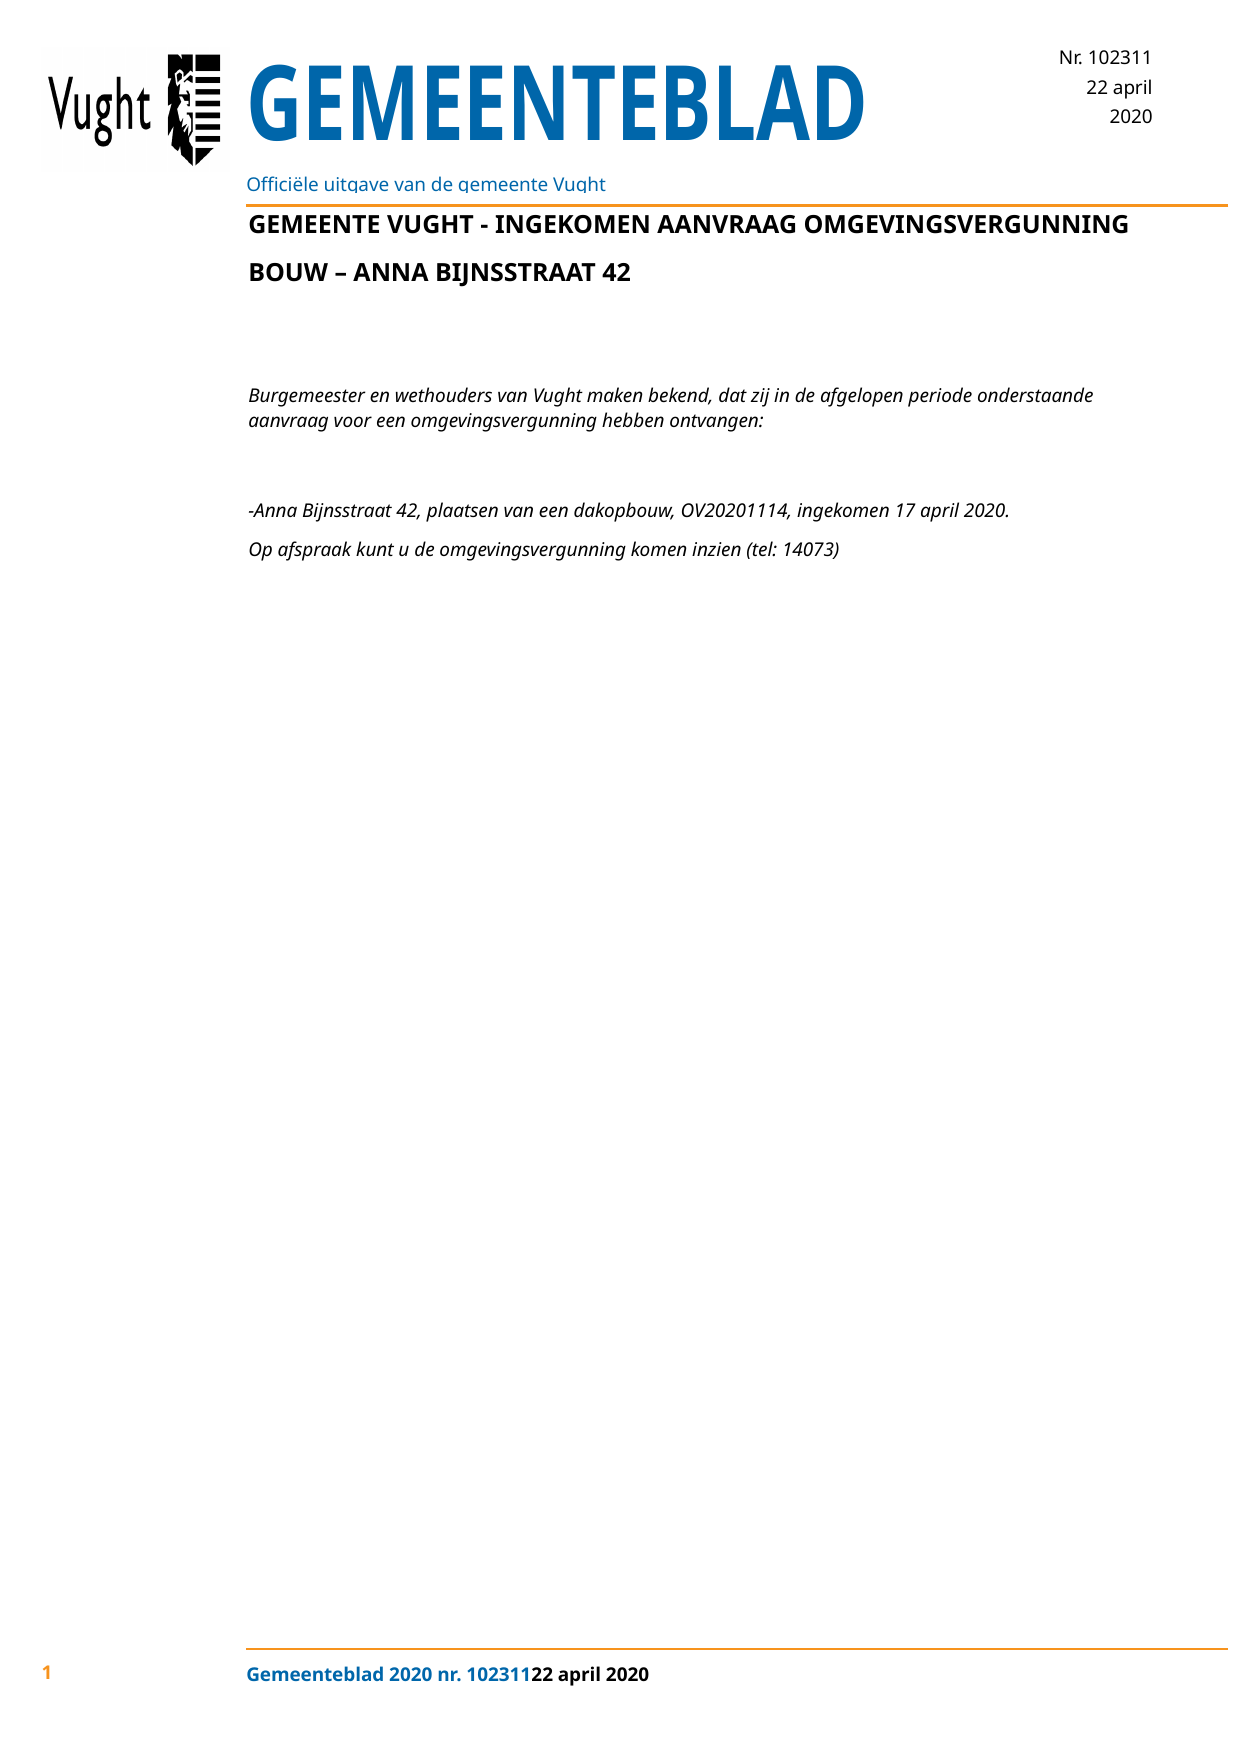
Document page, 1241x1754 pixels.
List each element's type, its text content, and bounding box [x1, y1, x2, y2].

picture [41, 47, 231, 172]
text -Anna Bijnsstraat 42, plaatsen van een dakopbouw, OV20201114, ingekomen 17 april 2020. [248, 497, 1152, 523]
text GEMEENTE VUGHT - INGEKOMEN AANVRAAG OMGEVINGSVERGUNNING BOUW – ANNA BIJNSSTRAAT 42 [248, 207, 1152, 288]
text Burgemeester en wethouders van Vught maken bekend, dat zij in de afgelopen periode onderstaande aanvraag voor een omgevingsvergunning hebben ontvangen: [248, 382, 1152, 433]
text Op afspraak kunt u de omgevingsvergunning komen inzien (tel: 14073) [248, 537, 1152, 562]
